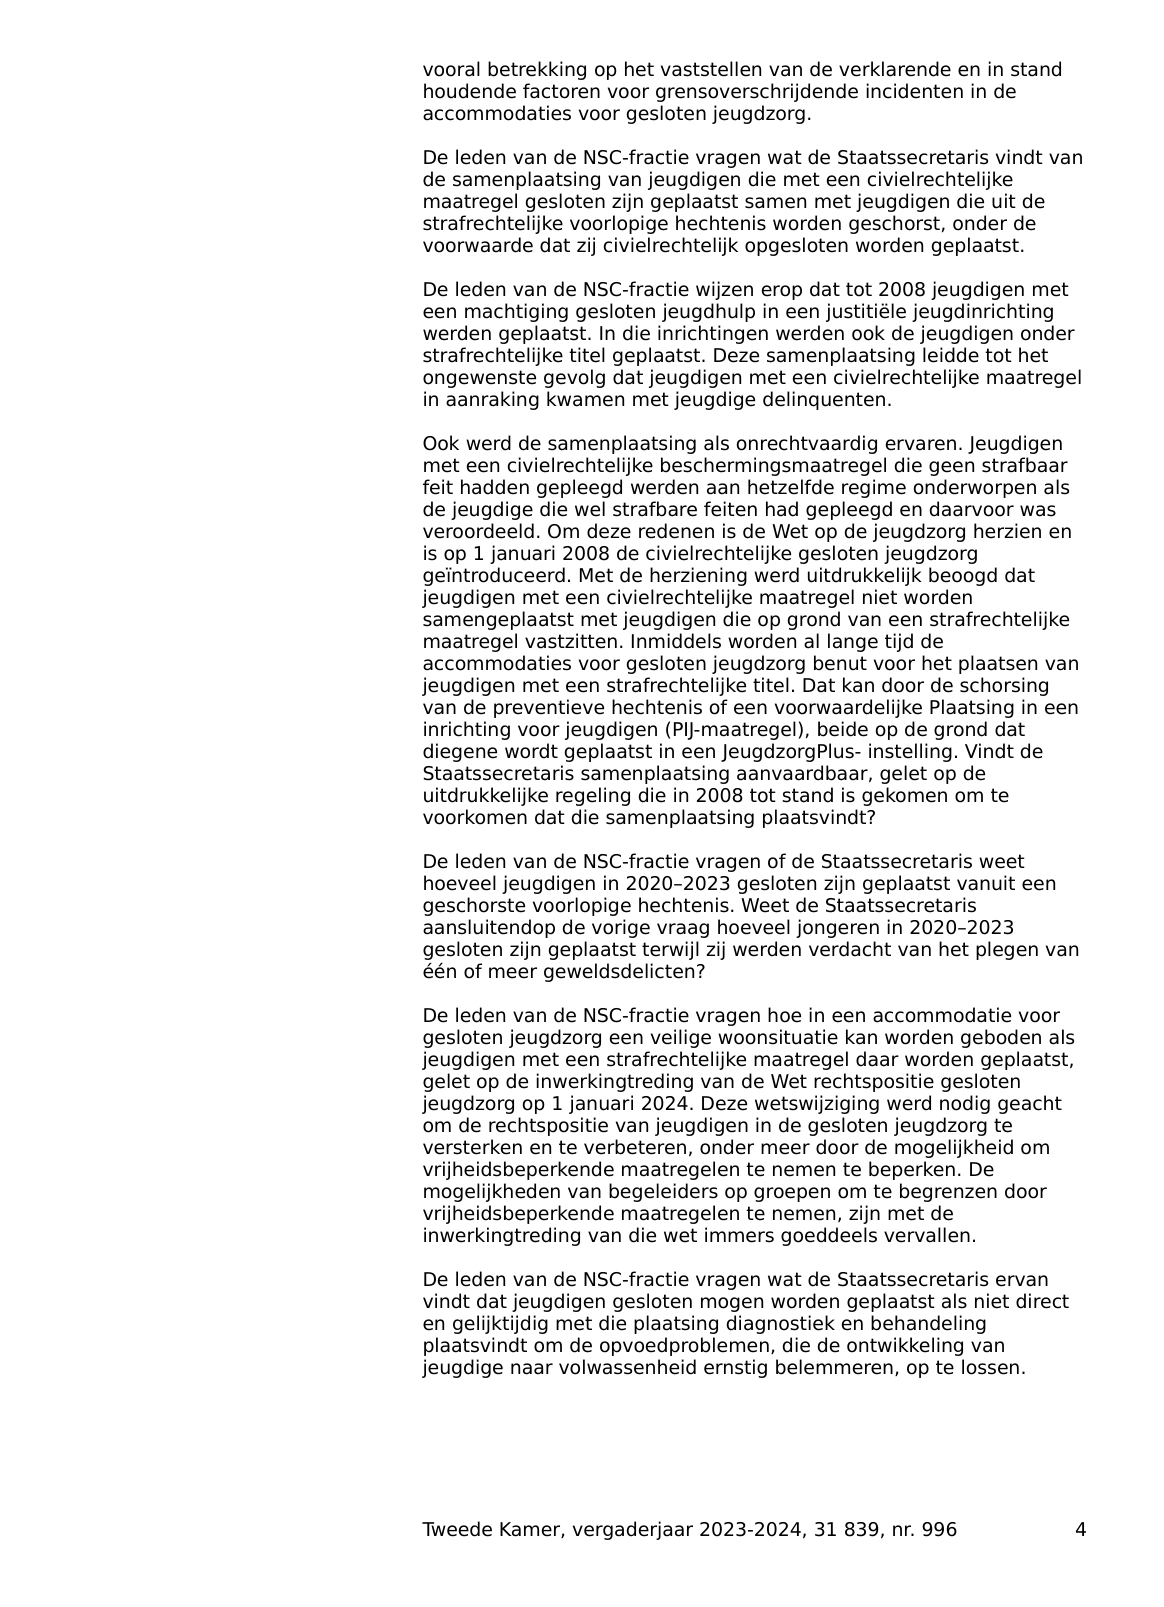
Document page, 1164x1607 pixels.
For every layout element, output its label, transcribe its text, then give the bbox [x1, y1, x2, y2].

text De leden van de NSC-fractie vragen wat de Staatssecretaris vindt van de samenplaatsing van jeugdigen die met een civielrechtelijke maatregel gesloten zijn geplaatst samen met jeugdigen die uit de strafrechtelijke voorlopige hechtenis worden geschorst, onder de voorwaarde dat zij civielrechtelijk opgesloten worden geplaatst. [422, 147, 1087, 257]
text Ook werd de samenplaatsing als onrechtvaardig ervaren. Jeugdigen met een civielrechtelijke beschermingsmaatregel die geen strafbaar feit hadden gepleegd werden aan hetzelfde regime onderworpen als de jeugdige die wel strafbare feiten had gepleegd en daarvoor was veroordeeld. Om deze redenen is de Wet op de jeugdzorg herzien en is op 1 januari 2008 de civielrechtelijke gesloten jeugdzorg geïntroduceerd. Met de herziening werd uitdrukkelijk beoogd dat jeugdigen met een civielrechtelijke maatregel niet worden samengeplaatst met jeugdigen die op grond van een strafrechtelijke maatregel vastzitten. Inmiddels worden al lange tijd de accommodaties voor gesloten jeugdzorg benut voor het plaatsen van jeugdigen met een strafrechtelijke titel. Dat kan door de schorsing van de preventieve hechtenis of een voorwaardelijke Plaatsing in een inrichting voor jeugdigen (PIJ-maatregel), beide op de grond dat diegene wordt geplaatst in een JeugdzorgPlus- instelling. Vindt de Staatssecretaris samenplaatsing aanvaardbaar, gelet op de uitdrukkelijke regeling die in 2008 tot stand is gekomen om te voorkomen dat die samenplaatsing plaatsvindt? [422, 433, 1087, 829]
text De leden van de NSC-fractie vragen of de Staatssecretaris weet hoeveel jeugdigen in 2020–2023 gesloten zijn geplaatst vanuit een geschorste voorlopige hechtenis. Weet de Staatssecretaris aansluitendop de vorige vraag hoeveel jongeren in 2020–2023 gesloten zijn geplaatst terwijl zij werden verdacht van het plegen van één of meer geweldsdelicten? [422, 851, 1087, 983]
text De leden van de NSC-fractie vragen hoe in een accommodatie voor gesloten jeugdzorg een veilige woonsituatie kan worden geboden als jeugdigen met een strafrechtelijke maatregel daar worden geplaatst, gelet op de inwerkingtreding van de Wet rechtspositie gesloten jeugdzorg op 1 januari 2024. Deze wetswijziging werd nodig geacht om de rechtspositie van jeugdigen in de gesloten jeugdzorg te versterken en te verbeteren, onder meer door de mogelijkheid om vrijheidsbeperkende maatregelen te nemen te beperken. De mogelijkheden van begeleiders op groepen om te begrenzen door vrijheidsbeperkende maatregelen te nemen, zijn met de inwerkingtreding van die wet immers goeddeels vervallen. [422, 1005, 1087, 1247]
text De leden van de NSC-fractie wijzen erop dat tot 2008 jeugdigen met een machtiging gesloten jeugdhulp in een justitiële jeugdinrichting werden geplaatst. In die inrichtingen werden ook de jeugdigen onder strafrechtelijke titel geplaatst. Deze samenplaatsing leidde tot het ongewenste gevolg dat jeugdigen met een civielrechtelijke maatregel in aanraking kwamen met jeugdige delinquenten. [422, 279, 1087, 411]
text De leden van de NSC-fractie vragen wat de Staatssecretaris ervan vindt dat jeugdigen gesloten mogen worden geplaatst als niet direct en gelijktijdig met die plaatsing diagnostiek en behandeling plaatsvindt om de opvoedproblemen, die de ontwikkeling van jeugdige naar volwassenheid ernstig belemmeren, op te lossen. [422, 1269, 1087, 1379]
text vooral betrekking op het vaststellen van de verklarende en in stand houdende factoren voor grensoverschrijdende incidenten in de accommodaties voor gesloten jeugdzorg. [422, 59, 1087, 125]
